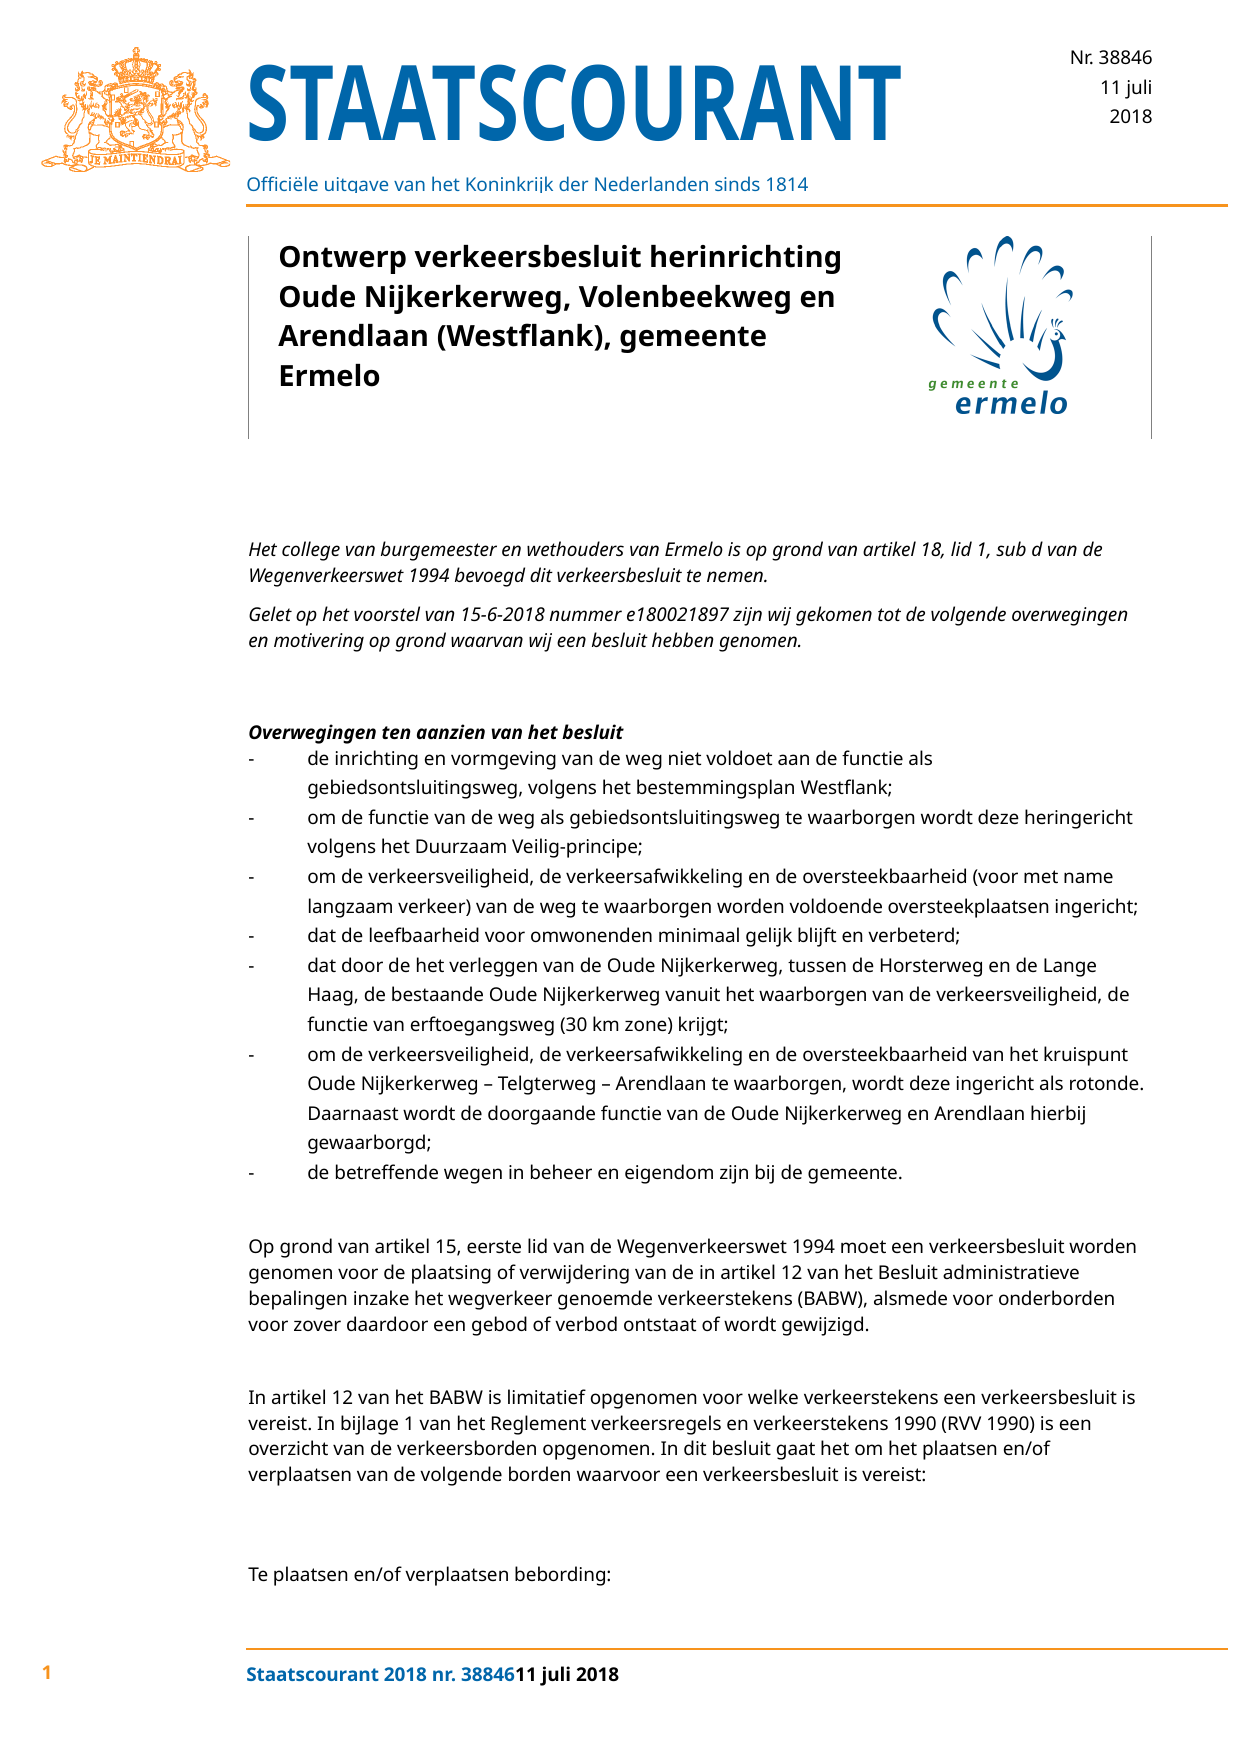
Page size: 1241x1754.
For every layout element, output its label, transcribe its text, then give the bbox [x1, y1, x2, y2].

picture [41, 47, 231, 172]
text Te plaatsen en/of verplaatsen bebording: [248, 1561, 1152, 1586]
text Gelet op het voorstel van 15-6-2018 nummer e180021897 zijn wij gekomen tot de volgende overwegingen en motivering op grond waarvan wij een besluit hebben genomen. [248, 601, 1152, 653]
list om de verkeersveiligheid, de verkeersafwikkeling en de oversteekbaarheid van het kruispunt Oude Nijkerkerweg – Telgterweg – Arendlaan te waarborgen, wordt deze ingericht als rotonde. Daarnaast wordt de doorgaande functie van de Oude Nijkerkerweg en Arendlaan hierbij gewaarborgd; [248, 1041, 1152, 1155]
text Op grond van artikel 15, eerste lid van de Wegenverkeerswet 1994 moet een verkeersbesluit worden genomen voor de plaatsing of verwijdering van de in artikel 12 van het Besluit administratieve bepalingen inzake het wegverkeer genoemde verkeerstekens (BABW), alsmede voor onderborden voor zover daardoor een gebod of verbod ontstaat of wordt gewijzigd. [248, 1234, 1152, 1337]
picture [928, 236, 1073, 414]
list om de verkeersveiligheid, de verkeersafwikkeling en de oversteekbaarheid (voor met name langzaam verkeer) van de weg te waarborgen worden voldoende oversteekplaatsen ingericht; [248, 863, 1152, 918]
list om de functie van de weg als gebiedsontsluitingsweg te waarborgen wordt deze heringericht volgens het Duurzaam Veilig-principe; [248, 804, 1152, 859]
list dat door de het verleggen van de Oude Nijkerkerweg, tussen de Horsterweg en de Lange Haag, de bestaande Oude Nijkerkerweg vanuit het waarborgen van de verkeersveiligheid, de functie van erftoegangsweg (30 km zone) krijgt; [248, 952, 1152, 1037]
text In artikel 12 van het BABW is limitatief opgenomen voor welke verkeerstekens een verkeersbesluit is vereist. In bijlage 1 van het Reglement verkeersregels en verkeerstekens 1990 (RVV 1990) is een overzicht van de verkeersborden opgenomen. In dit besluit gaat het om het plaatsen en/of verplaatsen van de volgende borden waarvoor een verkeersbesluit is vereist: [248, 1384, 1152, 1487]
list dat de leefbaarheid voor omwonenden minimaal gelijk blijft en verbeterd; [248, 922, 1152, 948]
table_header Ontwerp verkeersbesluit herinrichting Oude Nijkerkerweg, Volenbeekweg en Arendlaan (Westflank), gemeente Ermelo [249, 236, 850, 439]
text Overwegingen ten aanzien van het besluit [248, 719, 1152, 745]
text Het college van burgemeester en wethouders van Ermelo is op grond van artikel 18, lid 1, sub d van de Wegenverkeerswet 1994 bevoegd dit verkeersbesluit te nemen. [248, 536, 1152, 588]
table_header [850, 414, 1151, 439]
list de betreffende wegen in beheer en eigendom zijn bij de gemeente. [248, 1159, 1152, 1185]
list de inrichting en vormgeving van de weg niet voldoet aan de functie als gebiedsontsluitingsweg, volgens het bestemmingsplan Westflank; [248, 745, 1152, 800]
table_header [850, 236, 928, 413]
table_header [1073, 236, 1151, 413]
